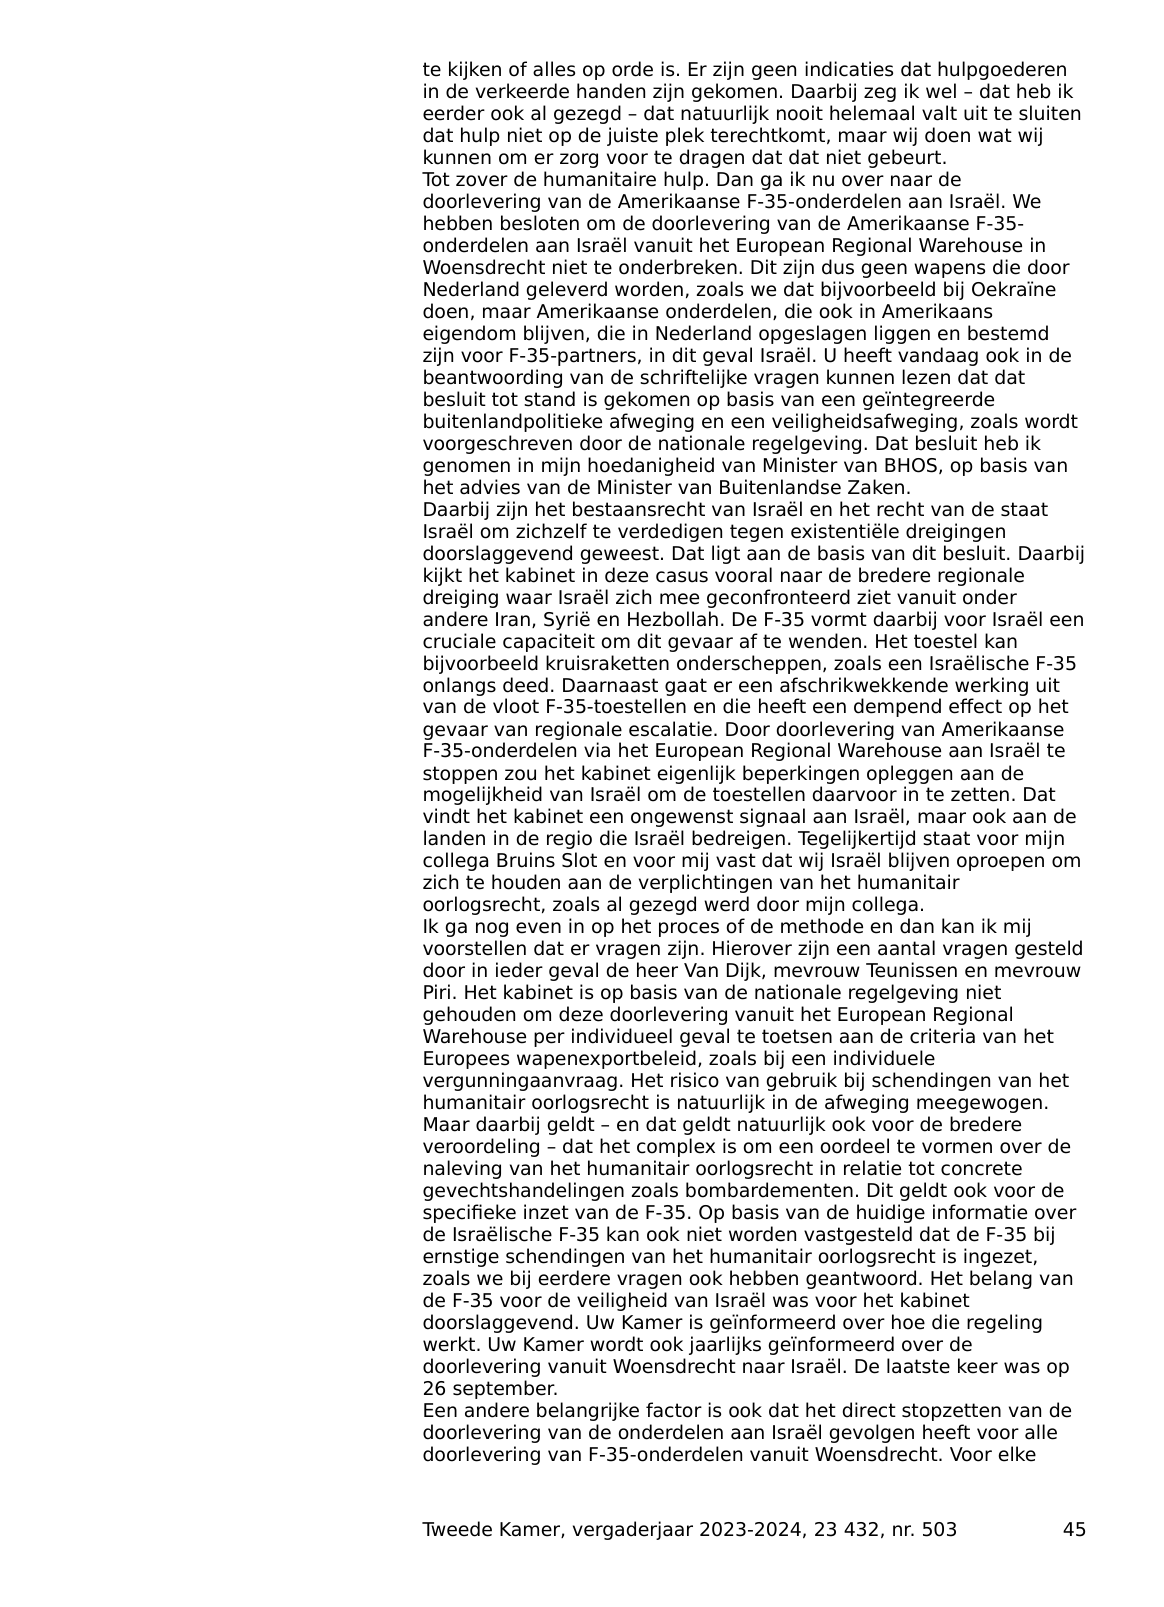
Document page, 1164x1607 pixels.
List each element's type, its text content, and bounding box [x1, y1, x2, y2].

text Ik ga nog even in op het proces of de methode en dan kan ik mij voorstellen dat er vragen zijn. Hierover zijn een aantal vragen gesteld door in ieder geval de heer Van Dijk, mevrouw Teunissen en mevrouw Piri. Het kabinet is op basis van de nationale regelgeving niet gehouden om deze doorlevering vanuit het European Regional Warehouse per individueel geval te toetsen aan de criteria van het Europees wapenexportbeleid, zoals bij een individuele vergunningaanvraag. Het risico van gebruik bij schendingen van het humanitair oorlogsrecht is natuurlijk in de afweging meegewogen. Maar daarbij geldt – en dat geldt natuurlijk ook voor de bredere veroordeling – dat het complex is om een oordeel te vormen over de naleving van het humanitair oorlogsrecht in relatie tot concrete gevechtshandelingen zoals bombardementen. Dit geldt ook voor de specifieke inzet van de F-35. Op basis van de huidige informatie over de Israëlische F-35 kan ook niet worden vastgesteld dat de F-35 bij ernstige schendingen van het humanitair oorlogsrecht is ingezet, zoals we bij eerdere vragen ook hebben geantwoord. Het belang van de F-35 voor de veiligheid van Israël was voor het kabinet doorslaggevend. Uw Kamer is geïnformeerd over hoe die regeling werkt. Uw Kamer wordt ook jaarlijks geïnformeerd over de doorlevering vanuit Woensdrecht naar Israël. De laatste keer was op 26 september. [422, 916, 1087, 1400]
text Een andere belangrijke factor is ook dat het direct stopzetten van de doorlevering van de onderdelen aan Israël gevolgen heeft voor alle doorlevering van F-35-onderdelen vanuit Woensdrecht. Voor elke [422, 1400, 1087, 1466]
text Daarbij zijn het bestaansrecht van Israël en het recht van de staat Israël om zichzelf te verdedigen tegen existentiële dreigingen doorslaggevend geweest. Dat ligt aan de basis van dit besluit. Daarbij kijkt het kabinet in deze casus vooral naar de bredere regionale dreiging waar Israël zich mee geconfronteerd ziet vanuit onder andere Iran, Syrië en Hezbollah. De F-35 vormt daarbij voor Israël een cruciale capaciteit om dit gevaar af te wenden. Het toestel kan bijvoorbeeld kruisraketten onderscheppen, zoals een Israëlische F-35 onlangs deed. Daarnaast gaat er een afschrikwekkende werking uit van de vloot F-35-toestellen en die heeft een dempend effect op het gevaar van regionale escalatie. Door doorlevering van Amerikaanse F-35-onderdelen via het European Regional Warehouse aan Israël te stoppen zou het kabinet eigenlijk beperkingen opleggen aan de mogelijkheid van Israël om de toestellen daarvoor in te zetten. Dat vindt het kabinet een ongewenst signaal aan Israël, maar ook aan de landen in de regio die Israël bedreigen. Tegelijkertijd staat voor mijn collega Bruins Slot en voor mij vast dat wij Israël blijven oproepen om zich te houden aan de verplichtingen van het humanitair oorlogsrecht, zoals al gezegd werd door mijn collega. [422, 499, 1087, 916]
text Tot zover de humanitaire hulp. Dan ga ik nu over naar de doorlevering van de Amerikaanse F-35-onderdelen aan Israël. We hebben besloten om de doorlevering van de Amerikaanse F-35-onderdelen aan Israël vanuit het European Regional Warehouse in Woensdrecht niet te onderbreken. Dit zijn dus geen wapens die door Nederland geleverd worden, zoals we dat bijvoorbeeld bij Oekraïne doen, maar Amerikaanse onderdelen, die ook in Amerikaans eigendom blijven, die in Nederland opgeslagen liggen en bestemd zijn voor F-35-partners, in dit geval Israël. U heeft vandaag ook in de beantwoording van de schriftelijke vragen kunnen lezen dat dat besluit tot stand is gekomen op basis van een geïntegreerde buitenlandpolitieke afweging en een veiligheidsafweging, zoals wordt voorgeschreven door de nationale regelgeving. Dat besluit heb ik genomen in mijn hoedanigheid van Minister van BHOS, op basis van het advies van de Minister van Buitenlandse Zaken. [422, 169, 1087, 499]
text te kijken of alles op orde is. Er zijn geen indicaties dat hulpgoederen in de verkeerde handen zijn gekomen. Daarbij zeg ik wel – dat heb ik eerder ook al gezegd – dat natuurlijk nooit helemaal valt uit te sluiten dat hulp niet op de juiste plek terechtkomt, maar wij doen wat wij kunnen om er zorg voor te dragen dat dat niet gebeurt. [422, 59, 1087, 169]
